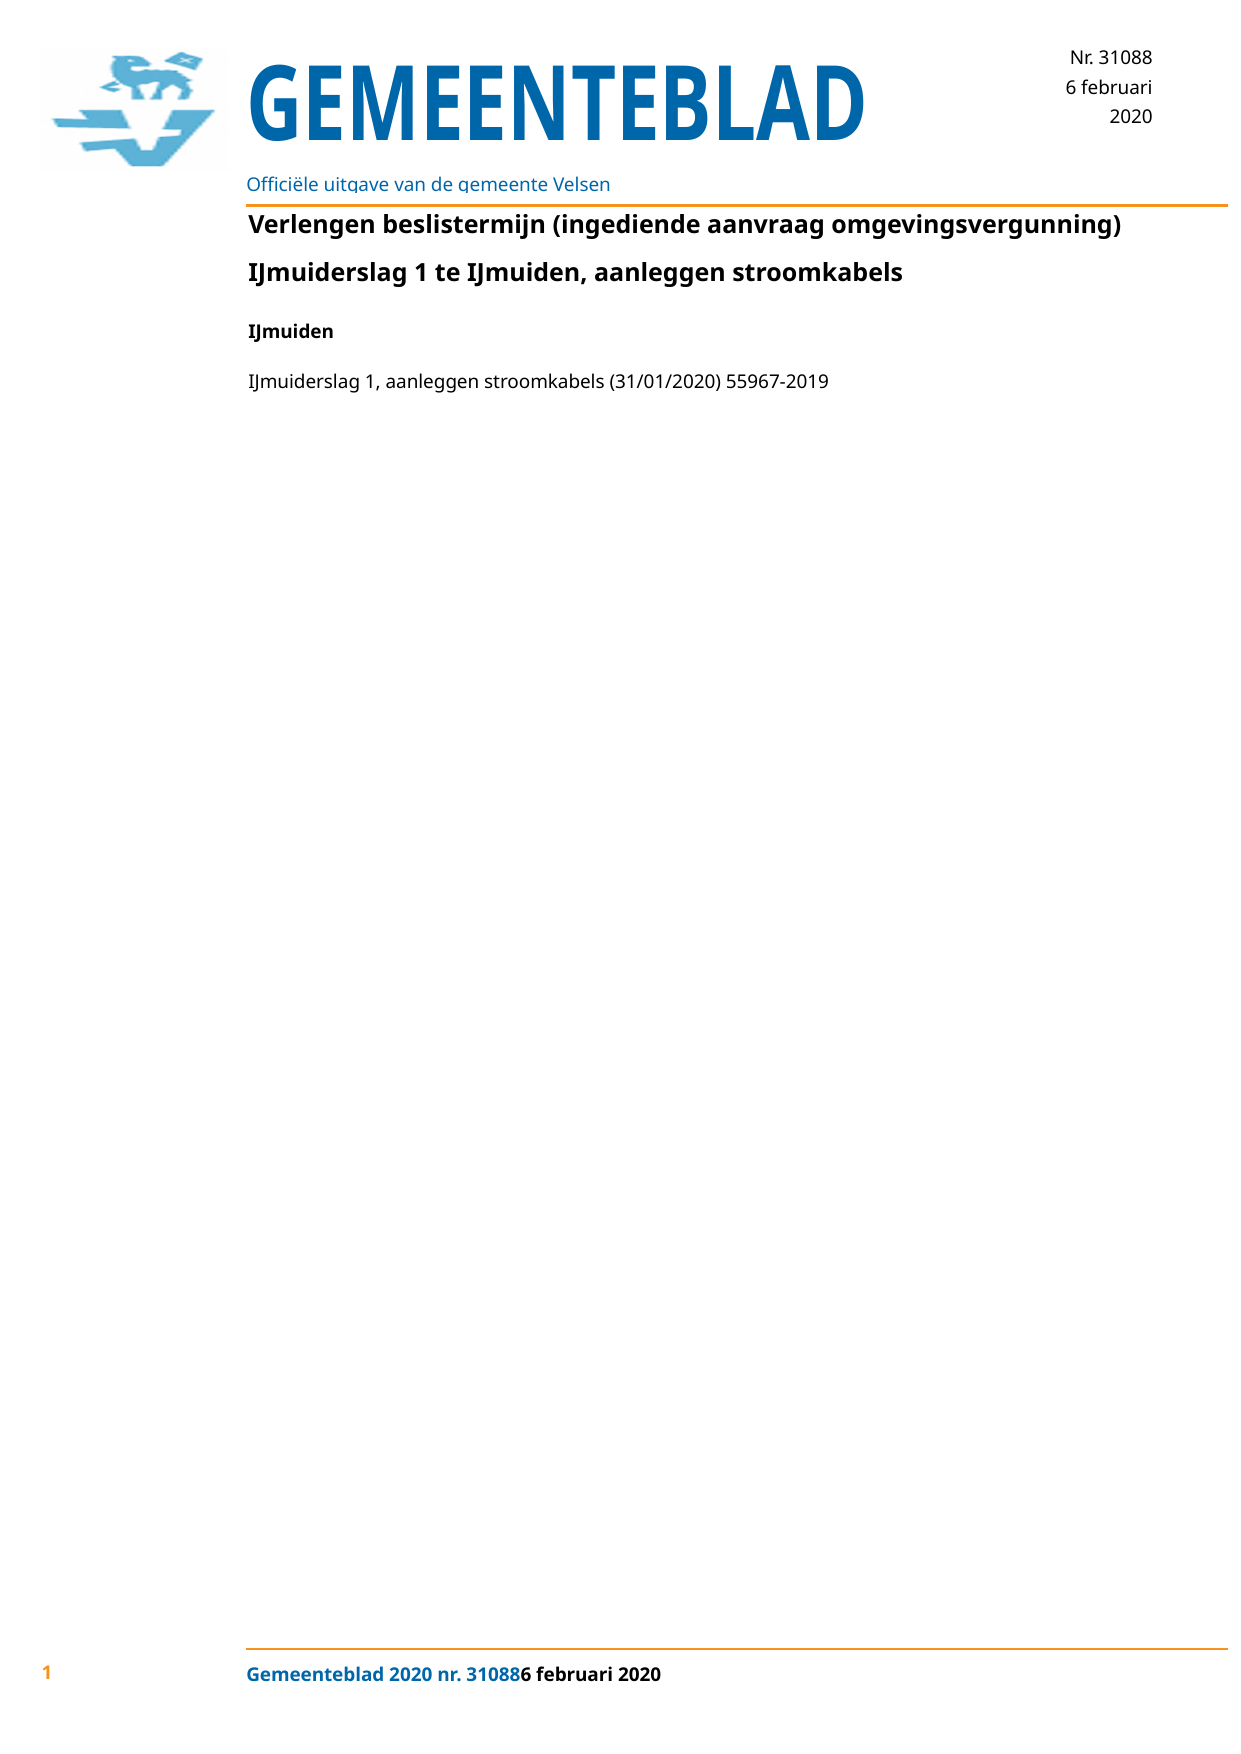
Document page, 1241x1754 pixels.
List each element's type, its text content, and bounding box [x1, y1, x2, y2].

picture [41, 47, 231, 172]
text Verlengen beslistermijn (ingediende aanvraag omgevingsvergunning) IJmuiderslag 1 te IJmuiden, aanleggen stroomkabels [248, 207, 1152, 288]
text IJmuiderslag 1, aanleggen stroomkabels (31/01/2020) 55967-2019 [248, 368, 1152, 394]
text IJmuiden [248, 318, 1152, 344]
